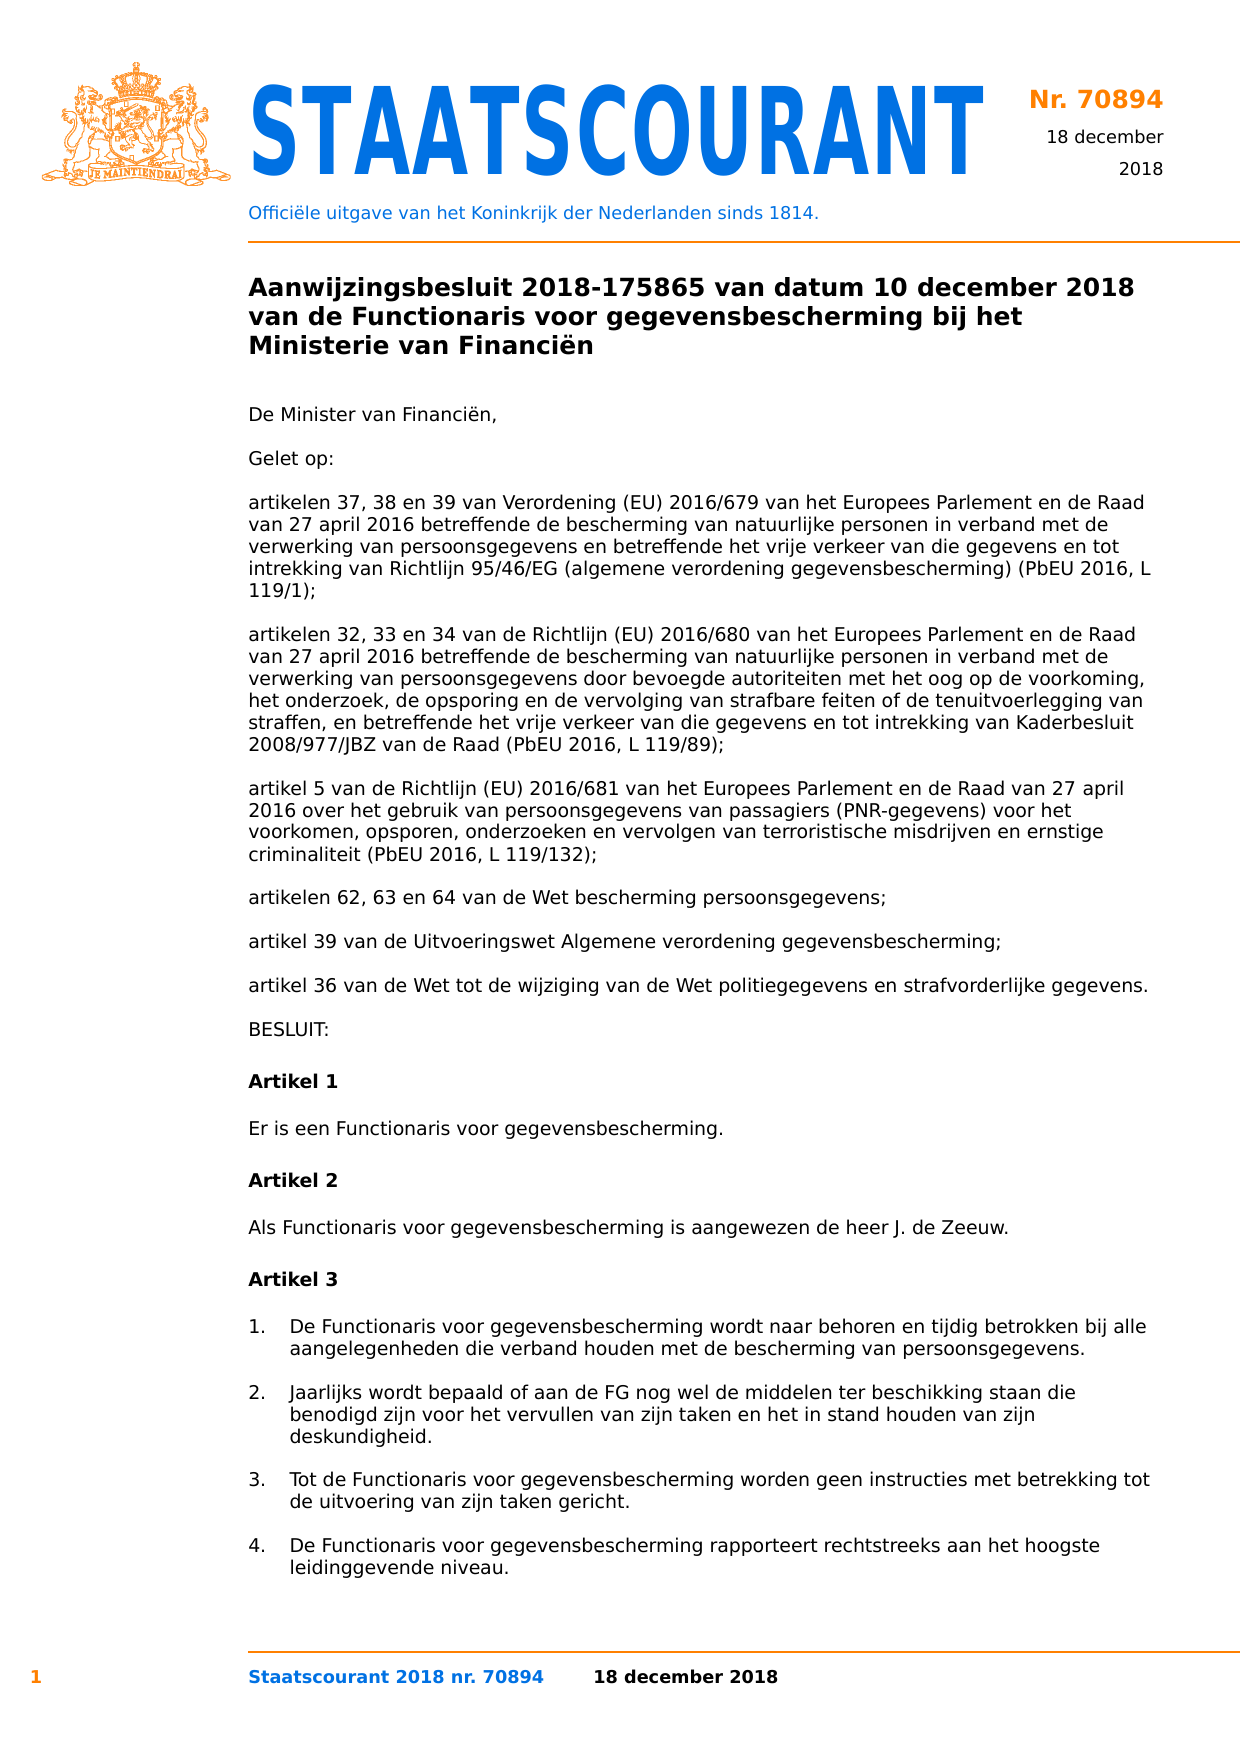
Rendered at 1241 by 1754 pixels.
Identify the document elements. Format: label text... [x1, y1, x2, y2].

table_cell 2018 [998, 153, 1240, 203]
text artikel 5 van de Richtlijn (EU) 2016/681 van het Europees Parlement en de Raad van 27 april 2016 over het gebruik van persoonsgegevens van passagiers (PNR-gegevens) voor het voorkomen, opsporen, onderzoeken en vervolgen van terroristische misdrijven en ernstige criminaliteit (PbEU 2016, L 119/132); [248, 777, 1163, 865]
text artikelen 62, 63 en 64 van de Wet bescherming persoonsgegevens; [248, 887, 1163, 909]
text De Minister van Financiën, [248, 404, 1163, 426]
table_header Nr. 70894 [998, 62, 1240, 121]
text Als Functionaris voor gegevensbescherming is aangewezen de heer J. de Zeeuw. [248, 1217, 1163, 1239]
text artikel 36 van de Wet tot de wijziging van de Wet politiegegevens en strafvorderlijke gegevens. [248, 975, 1163, 997]
text Er is een Functionaris voor gegevensbescherming. [248, 1118, 1163, 1140]
subtitle Artikel 1 [248, 1071, 1163, 1093]
text artikelen 37, 38 en 39 van Verordening (EU) 2016/679 van het Europees Parlement en de Raad van 27 april 2016 betreffende de bescherming van natuurlijke personen in verband met de verwerking van persoonsgegevens en betreffende het vrije verkeer van die gegevens en tot intrekking van Richtlijn 95/46/EG (algemene verordening gegevensbescherming) (PbEU 2016, L 119/1); [248, 492, 1163, 602]
text 1. De Functionaris voor gegevensbescherming wordt naar behoren en tijdig betrokken bij alle aangelegenheden die verband houden met de bescherming van persoonsgegevens. [248, 1316, 1163, 1360]
text 2. Jaarlijks wordt bepaald of aan de FG nog wel de middelen ter beschikking staan die benodigd zijn voor het vervullen van zijn taken en het in stand houden van zijn deskundigheid. [248, 1382, 1163, 1447]
table_cell 18 december [998, 121, 1240, 153]
table_cell Officiële uitgave van het Koninkrijk der Nederlanden sinds 1814. [248, 203, 1240, 241]
table_header STAATSCOURANT [248, 62, 998, 203]
subtitle Artikel 3 [248, 1269, 1163, 1291]
table_header [25, 62, 248, 241]
text artikelen 32, 33 en 34 van de Richtlijn (EU) 2016/680 van het Europees Parlement en de Raad van 27 april 2016 betreffende de bescherming van natuurlijke personen in verband met de verwerking van persoonsgegevens door bevoegde autoriteiten met het oog op de voorkoming, het onderzoek, de opsporing en de vervolging van strafbare feiten of de tenuitvoerlegging van straffen, en betreffende het vrije verkeer van die gegevens en tot intrekking van Kaderbesluit 2008/977/JBZ van de Raad (PbEU 2016, L 119/89); [248, 624, 1163, 756]
text artikel 39 van de Uitvoeringswet Algemene verordening gegevensbescherming; [248, 931, 1163, 953]
text BESLUIT: [248, 1019, 1163, 1041]
picture [41, 62, 231, 186]
text 4. De Functionaris voor gegevensbescherming rapporteert rechtstreeks aan het hoogste leidinggevende niveau. [248, 1535, 1163, 1579]
subtitle Artikel 2 [248, 1170, 1163, 1192]
subtitle Aanwijzingsbesluit 2018-175865 van datum 10 december 2018 van de Functionaris voor gegevensbescherming bij het Ministerie van Financiën [248, 273, 1163, 361]
text 3. Tot de Functionaris voor gegevensbescherming worden geen instructies met betrekking tot de uitvoering van zijn taken gericht. [248, 1469, 1163, 1513]
text Gelet op: [248, 448, 1163, 470]
